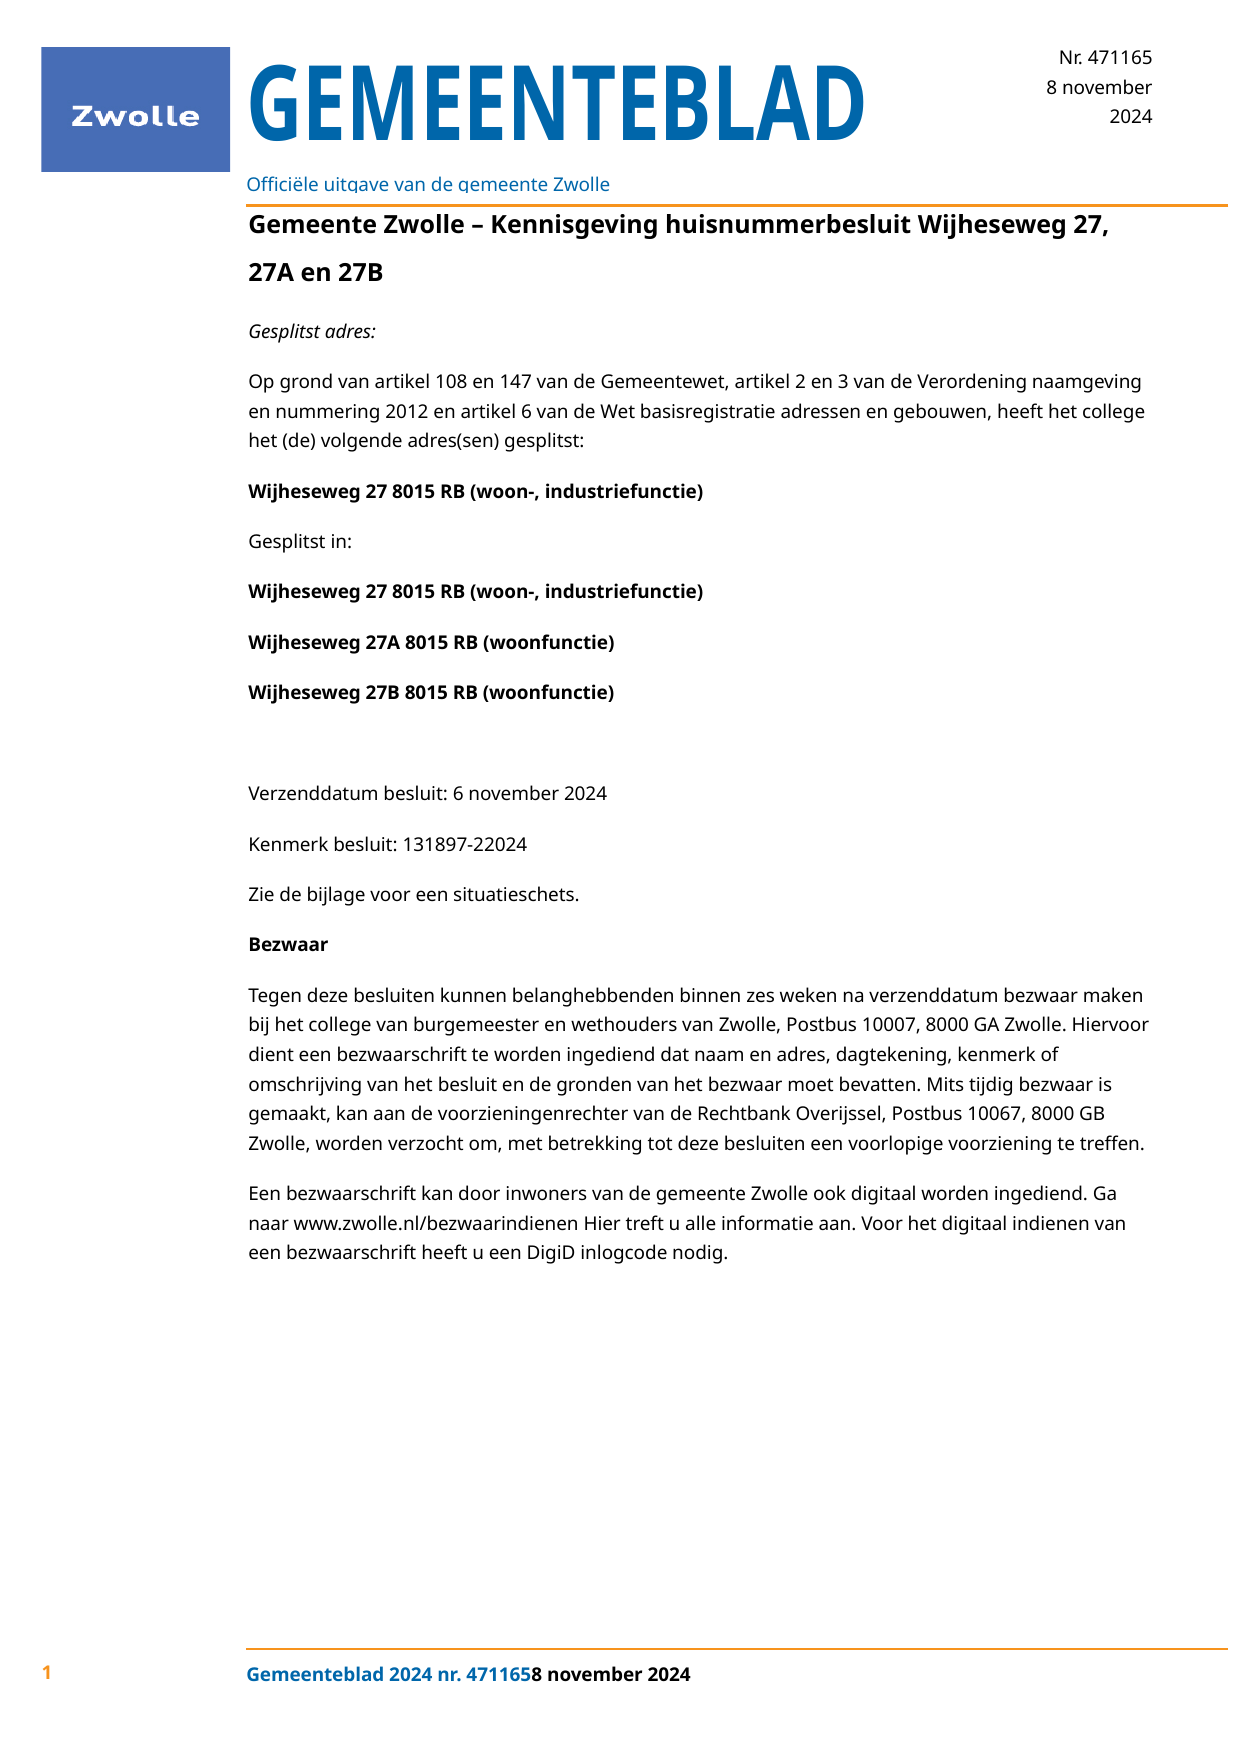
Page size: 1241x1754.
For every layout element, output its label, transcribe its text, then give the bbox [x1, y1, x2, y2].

text Gemeente Zwolle – Kennisgeving huisnummerbesluit Wijheseweg 27, 27A en 27B [248, 207, 1152, 288]
picture [41, 47, 231, 172]
text Wijheseweg 27 8015 RB (woon-, industriefunctie) [248, 478, 1152, 504]
text Gesplitst adres: [248, 318, 1152, 344]
text Zie de bijlage voor een situatieschets. [248, 881, 1152, 907]
text Wijheseweg 27B 8015 RB (woonfunctie) [248, 679, 1152, 705]
text Bezwaar [248, 932, 1152, 957]
text Kenmerk besluit: 131897-22024 [248, 831, 1152, 857]
text Tegen deze besluiten kunnen belanghebbenden binnen zes weken na verzenddatum bezwaar maken bij het college van burgemeester en wethouders van Zwolle, Postbus 10007, 8000 GA Zwolle. Hiervoor dient een bezwaarschrift te worden ingediend dat naam en adres, dagtekening, kenmerk of omschrijving van het besluit en de gronden van het bezwaar moet bevatten. Mits tijdig bezwaar is gemaakt, kan aan de voorzieningenrechter van de Rechtbank Overijssel, Postbus 10067, 8000 GB Zwolle, worden verzocht om, met betrekking tot deze besluiten een voorlopige voorziening te treffen. [248, 982, 1152, 1156]
text Wijheseweg 27A 8015 RB (woonfunctie) [248, 629, 1152, 655]
text Op grond van artikel 108 en 147 van de Gemeentewet, artikel 2 en 3 van de Verordening naamgeving en nummering 2012 en artikel 6 van de Wet basisregistratie adressen en gebouwen, heeft het college het (de) volgende adres(sen) gesplitst: [248, 368, 1152, 453]
text Wijheseweg 27 8015 RB (woon-, industriefunctie) [248, 579, 1152, 604]
text Gesplitst in: [248, 528, 1152, 554]
text Een bezwaarschrift kan door inwoners van de gemeente Zwolle ook digitaal worden ingediend. Ga naar www.zwolle.nl/bezwaarindienen Hier treft u alle informatie aan. Voor het digitaal indienen van een bezwaarschrift heeft u een DigiD inlogcode nodig. [248, 1180, 1152, 1265]
text Verzenddatum besluit: 6 november 2024 [248, 780, 1152, 806]
